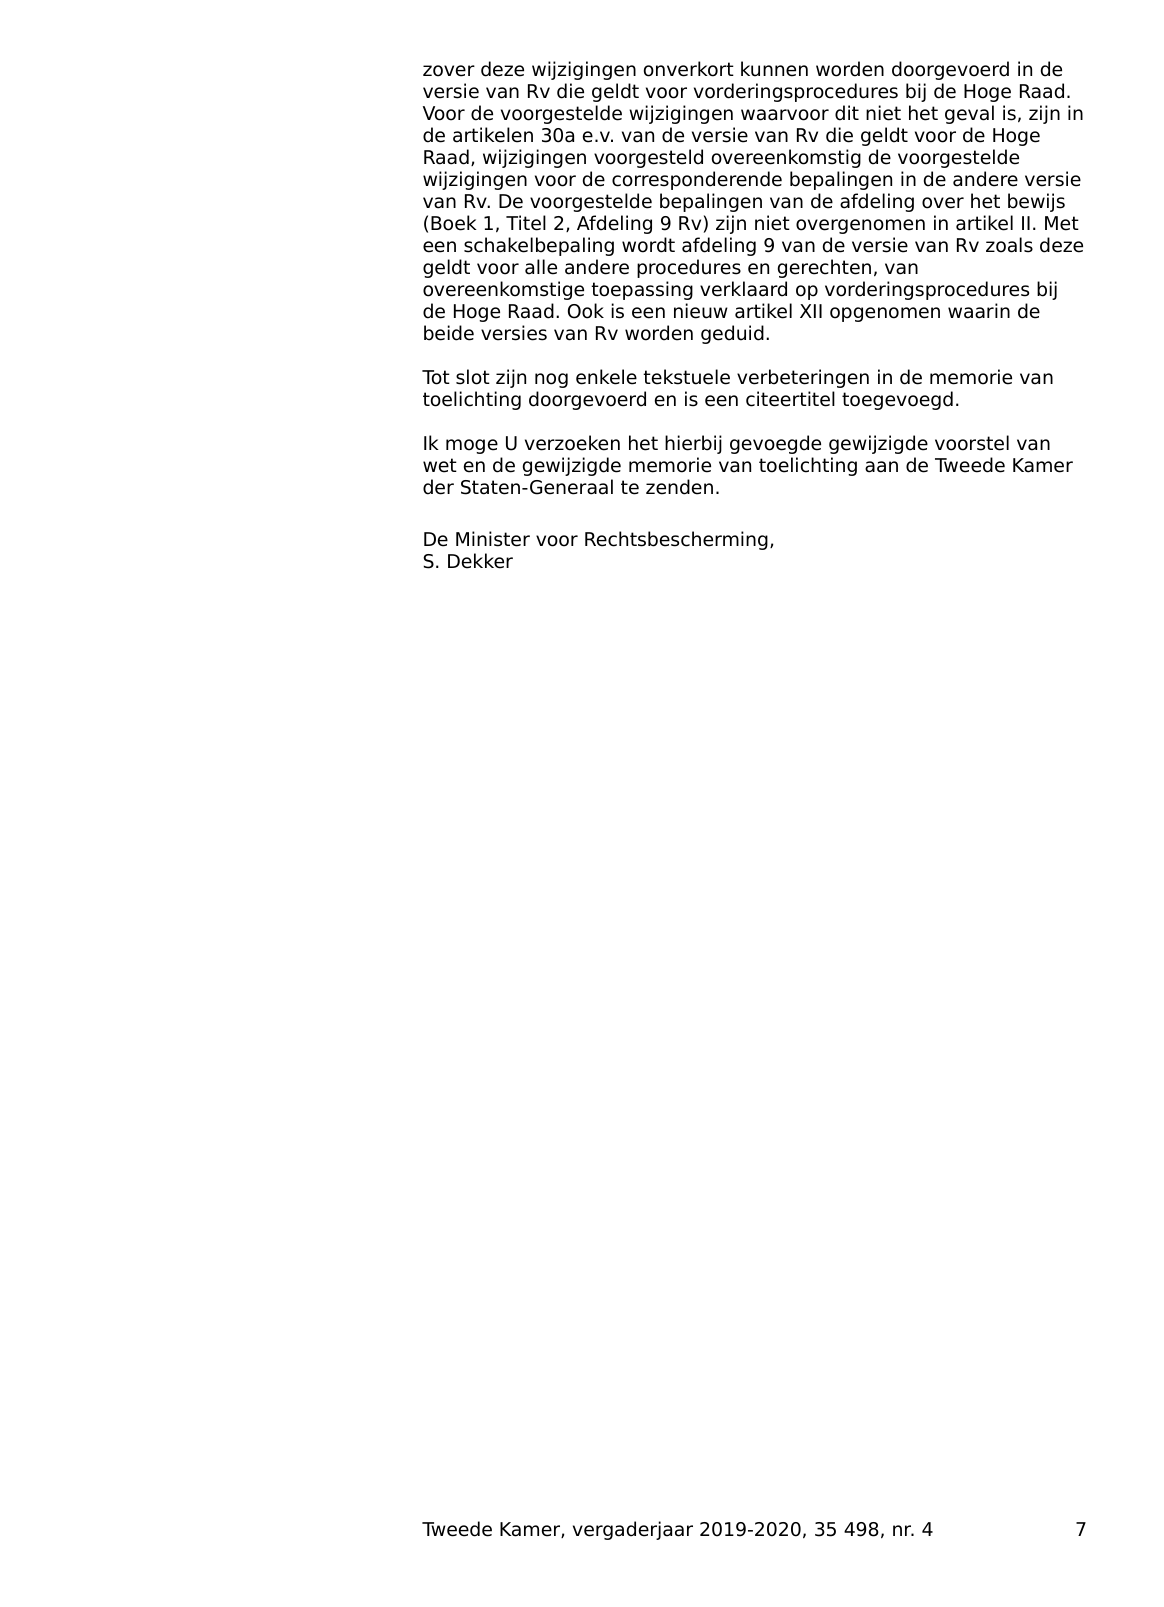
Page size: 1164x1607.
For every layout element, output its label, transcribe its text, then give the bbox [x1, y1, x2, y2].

text De Minister voor Rechtsbescherming, S. Dekker [422, 529, 1087, 573]
text zover deze wijzigingen onverkort kunnen worden doorgevoerd in de versie van Rv die geldt voor vorderingsprocedures bij de Hoge Raad. Voor de voorgestelde wijzigingen waarvoor dit niet het geval is, zijn in de artikelen 30a e.v. van de versie van Rv die geldt voor de Hoge Raad, wijzigingen voorgesteld overeenkomstig de voorgestelde wijzigingen voor de corresponderende bepalingen in de andere versie van Rv. De voorgestelde bepalingen van de afdeling over het bewijs (Boek 1, Titel 2, Afdeling 9 Rv) zijn niet overgenomen in artikel II. Met een schakelbepaling wordt afdeling 9 van de versie van Rv zoals deze geldt voor alle andere procedures en gerechten, van overeenkomstige toepassing verklaard op vorderingsprocedures bij de Hoge Raad. Ook is een nieuw artikel XII opgenomen waarin de beide versies van Rv worden geduid. [422, 59, 1087, 345]
text Ik moge U verzoeken het hierbij gevoegde gewijzigde voorstel van wet en de gewijzigde memorie van toelichting aan de Tweede Kamer der Staten-Generaal te zenden. [422, 433, 1087, 499]
text Tot slot zijn nog enkele tekstuele verbeteringen in de memorie van toelichting doorgevoerd en is een citeertitel toegevoegd. [422, 367, 1087, 411]
